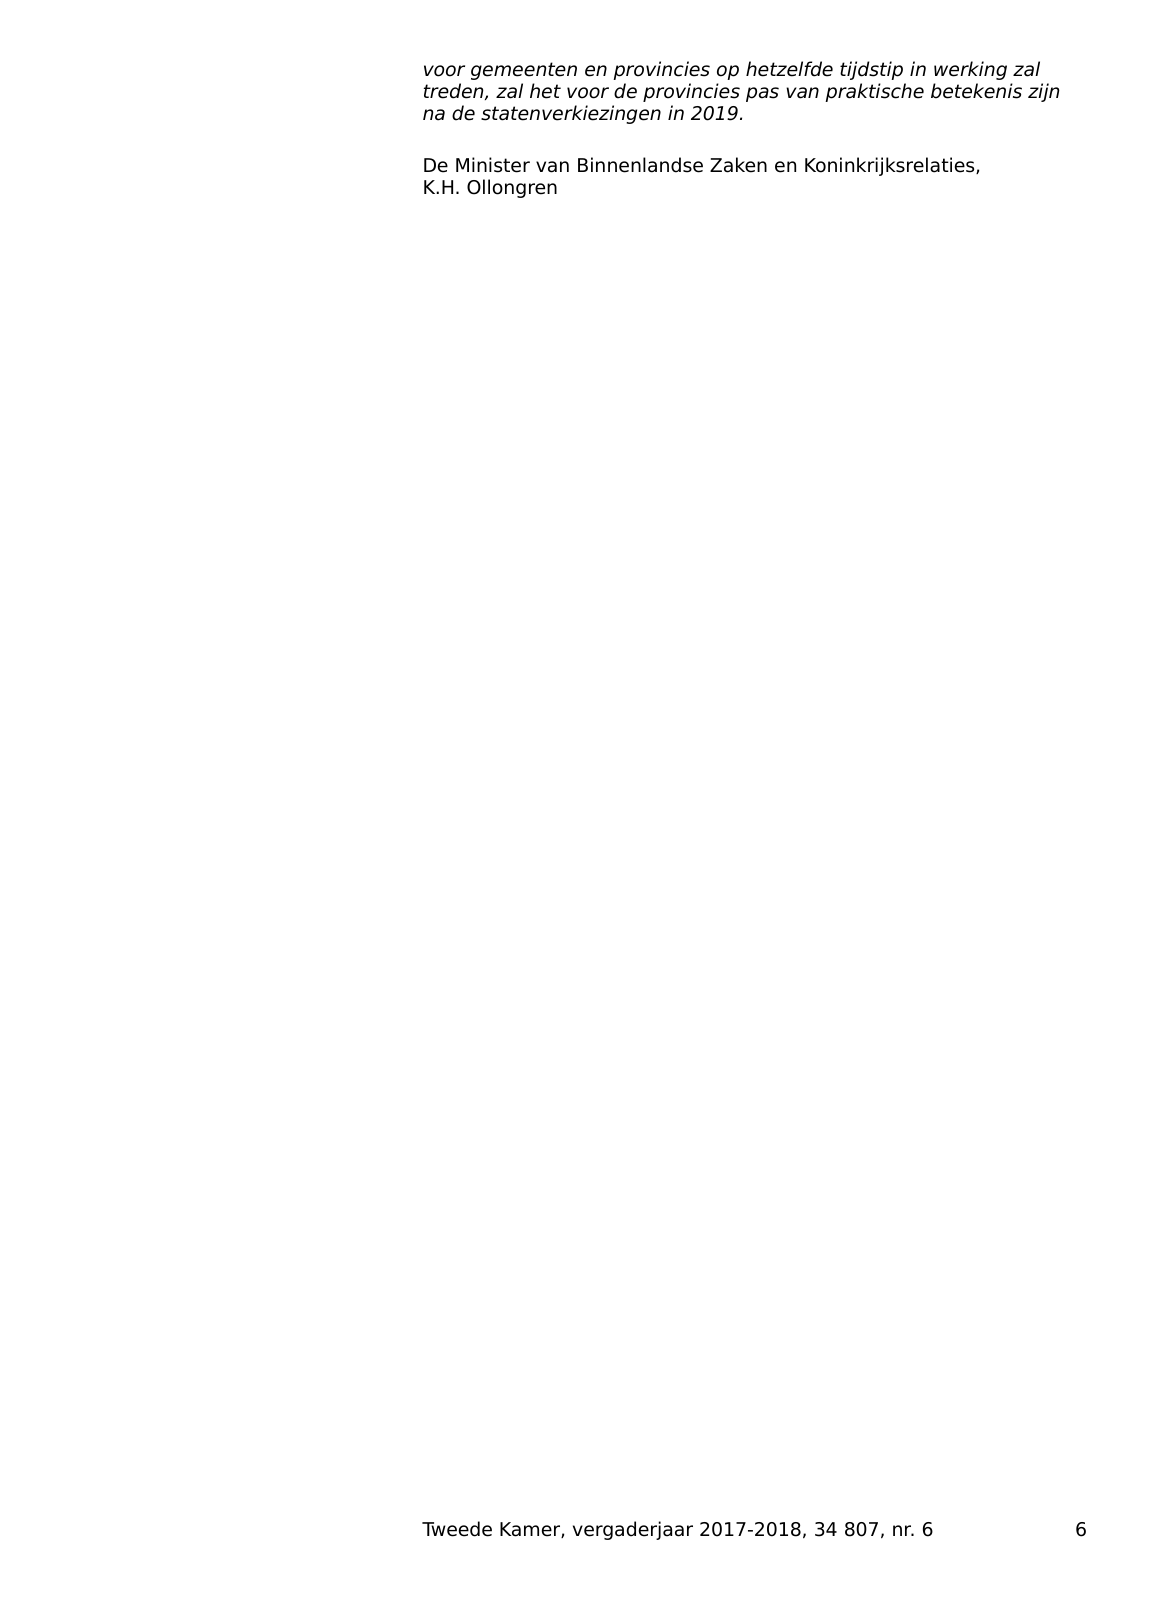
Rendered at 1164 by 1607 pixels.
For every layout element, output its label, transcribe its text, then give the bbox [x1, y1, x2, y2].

text De Minister van Binnenlandse Zaken en Koninkrijksrelaties, K.H. Ollongren [422, 155, 1087, 199]
text voor gemeenten en provincies op hetzelfde tijdstip in werking zal treden, zal het voor de provincies pas van praktische betekenis zijn na de statenverkiezingen in 2019. [422, 59, 1087, 125]
